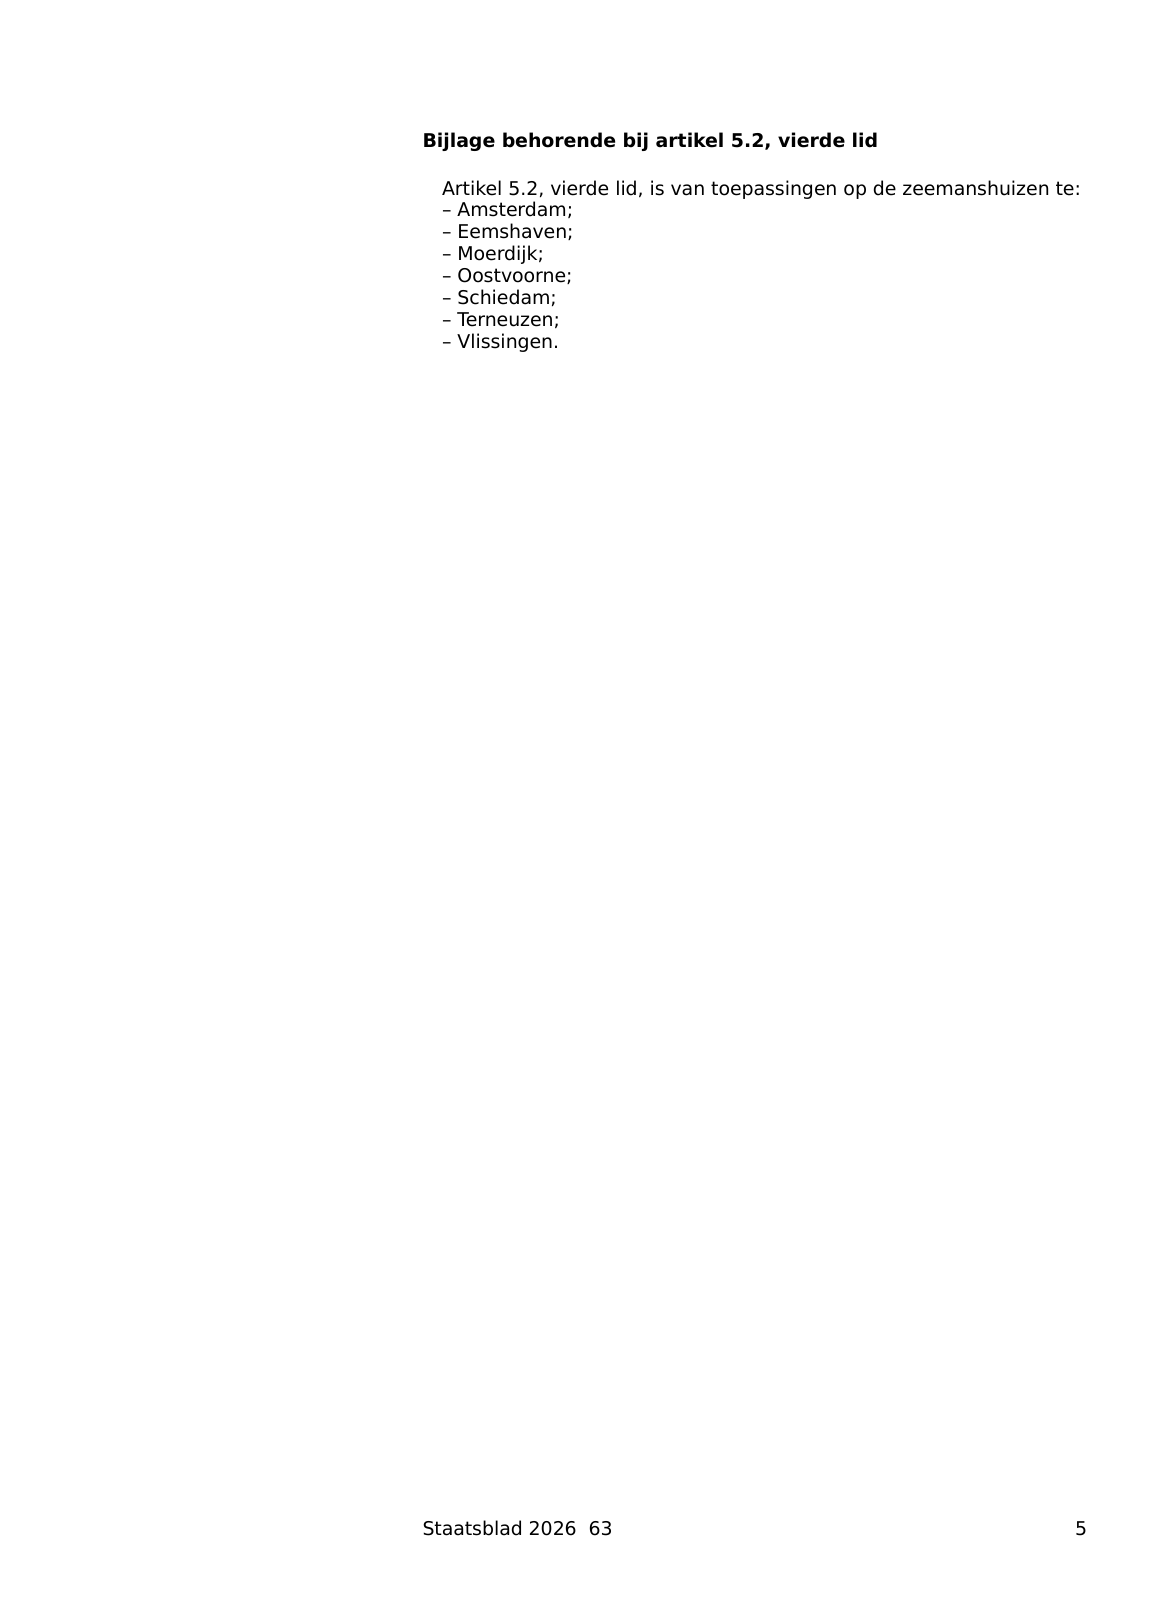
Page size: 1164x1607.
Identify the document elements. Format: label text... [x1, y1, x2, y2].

text Artikel 5.2, vierde lid, is van toepassingen op de zeemanshuizen te: [422, 177, 1087, 199]
text – Schiedam; [422, 287, 1087, 309]
text – Eemshaven; [422, 221, 1087, 243]
text – Oostvoorne; [422, 265, 1087, 287]
subtitle Bijlage behorende bij artikel 5.2, vierde lid [422, 130, 1087, 152]
text – Amsterdam; [422, 199, 1087, 221]
text – Moerdijk; [422, 243, 1087, 265]
text – Vlissingen. [422, 331, 1087, 353]
text – Terneuzen; [422, 309, 1087, 331]
